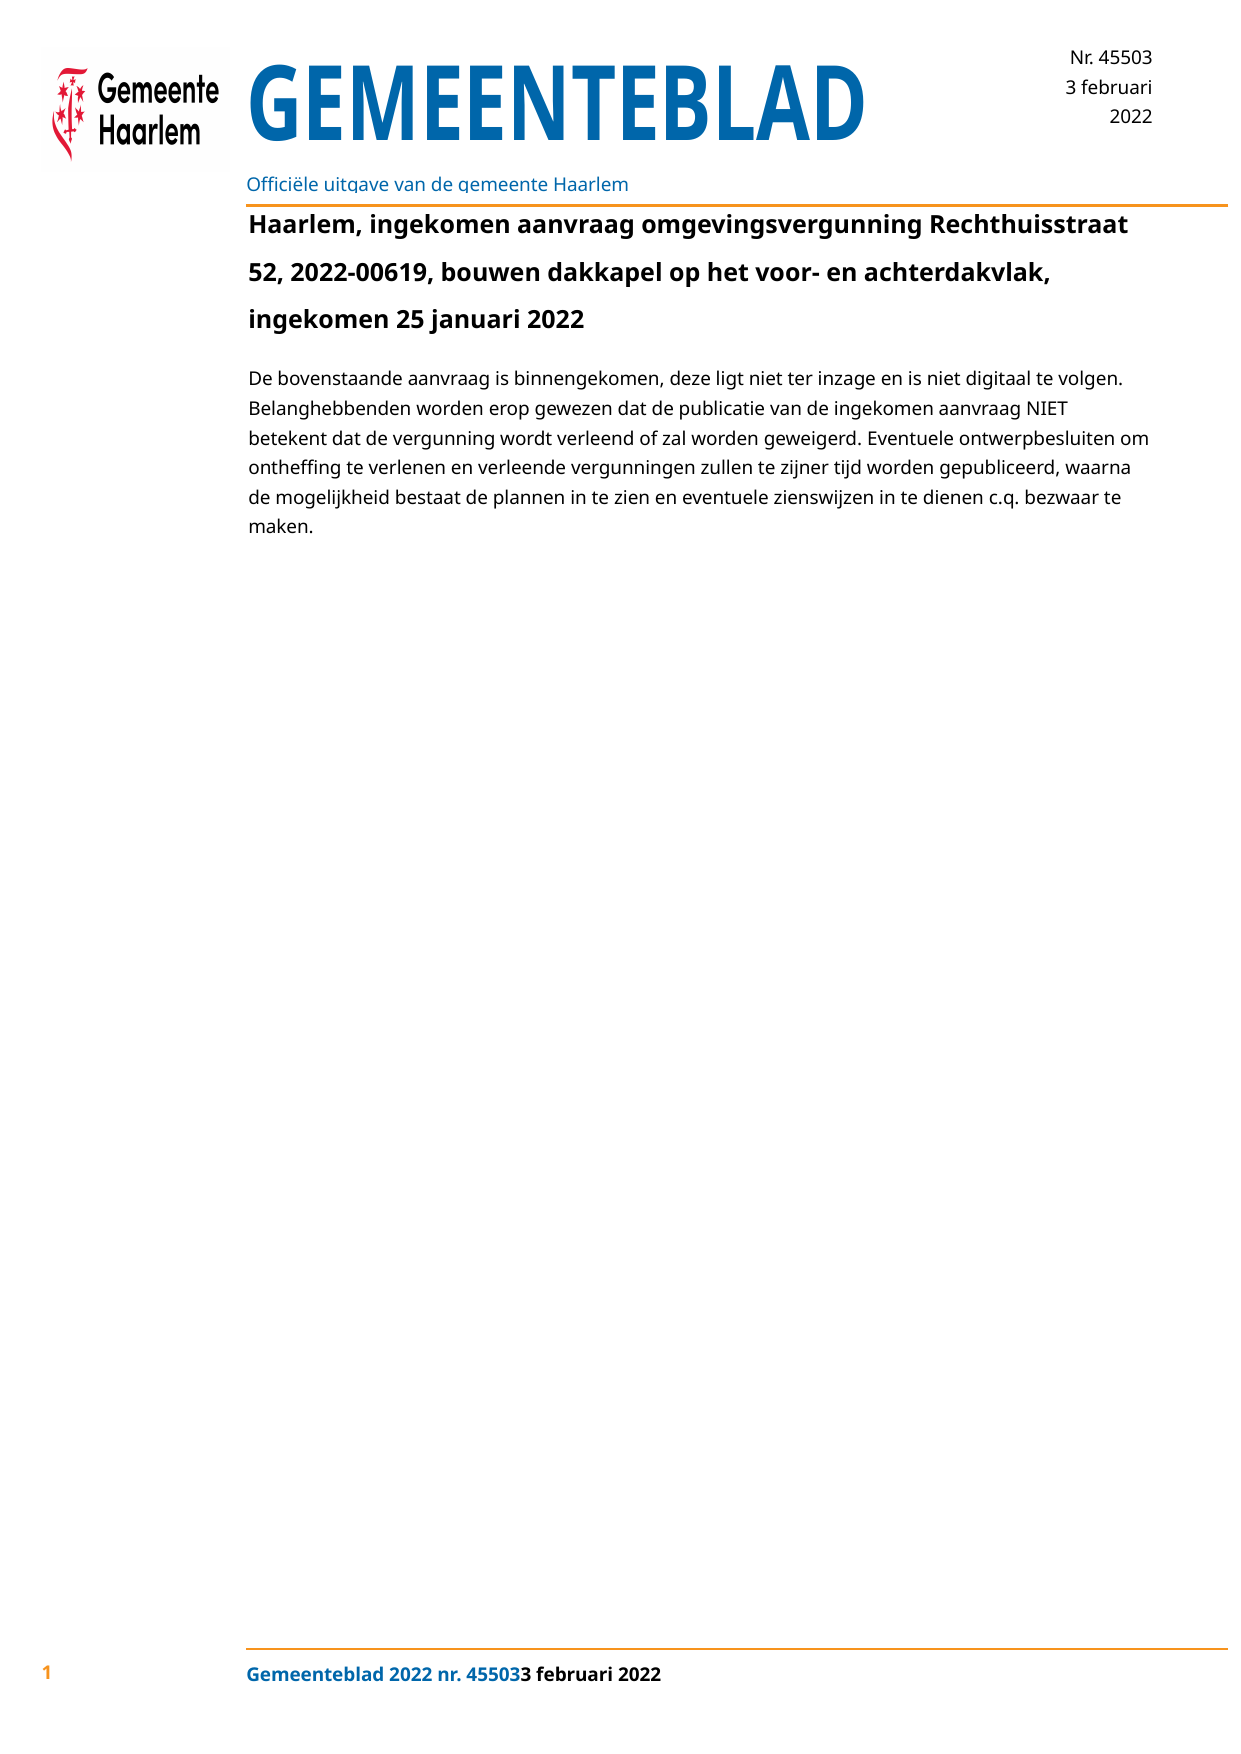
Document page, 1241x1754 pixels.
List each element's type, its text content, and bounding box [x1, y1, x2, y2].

picture [41, 47, 231, 172]
text Haarlem, ingekomen aanvraag omgevingsvergunning Rechthuisstraat 52, 2022-00619, bouwen dakkapel op het voor- en achterdakvlak, ingekomen 25 januari 2022 [248, 207, 1152, 336]
text De bovenstaande aanvraag is binnengekomen, deze ligt niet ter inzage en is niet digitaal te volgen. Belanghebbenden worden erop gewezen dat de publicatie van de ingekomen aanvraag NIET betekent dat de vergunning wordt verleend of zal worden geweigerd. Eventuele ontwerpbesluiten om ontheffing te verlenen en verleende vergunningen zullen te zijner tijd worden gepubliceerd, waarna de mogelijkheid bestaat de plannen in te zien en eventuele zienswijzen in te dienen c.q. bezwaar te maken. [248, 366, 1152, 539]
